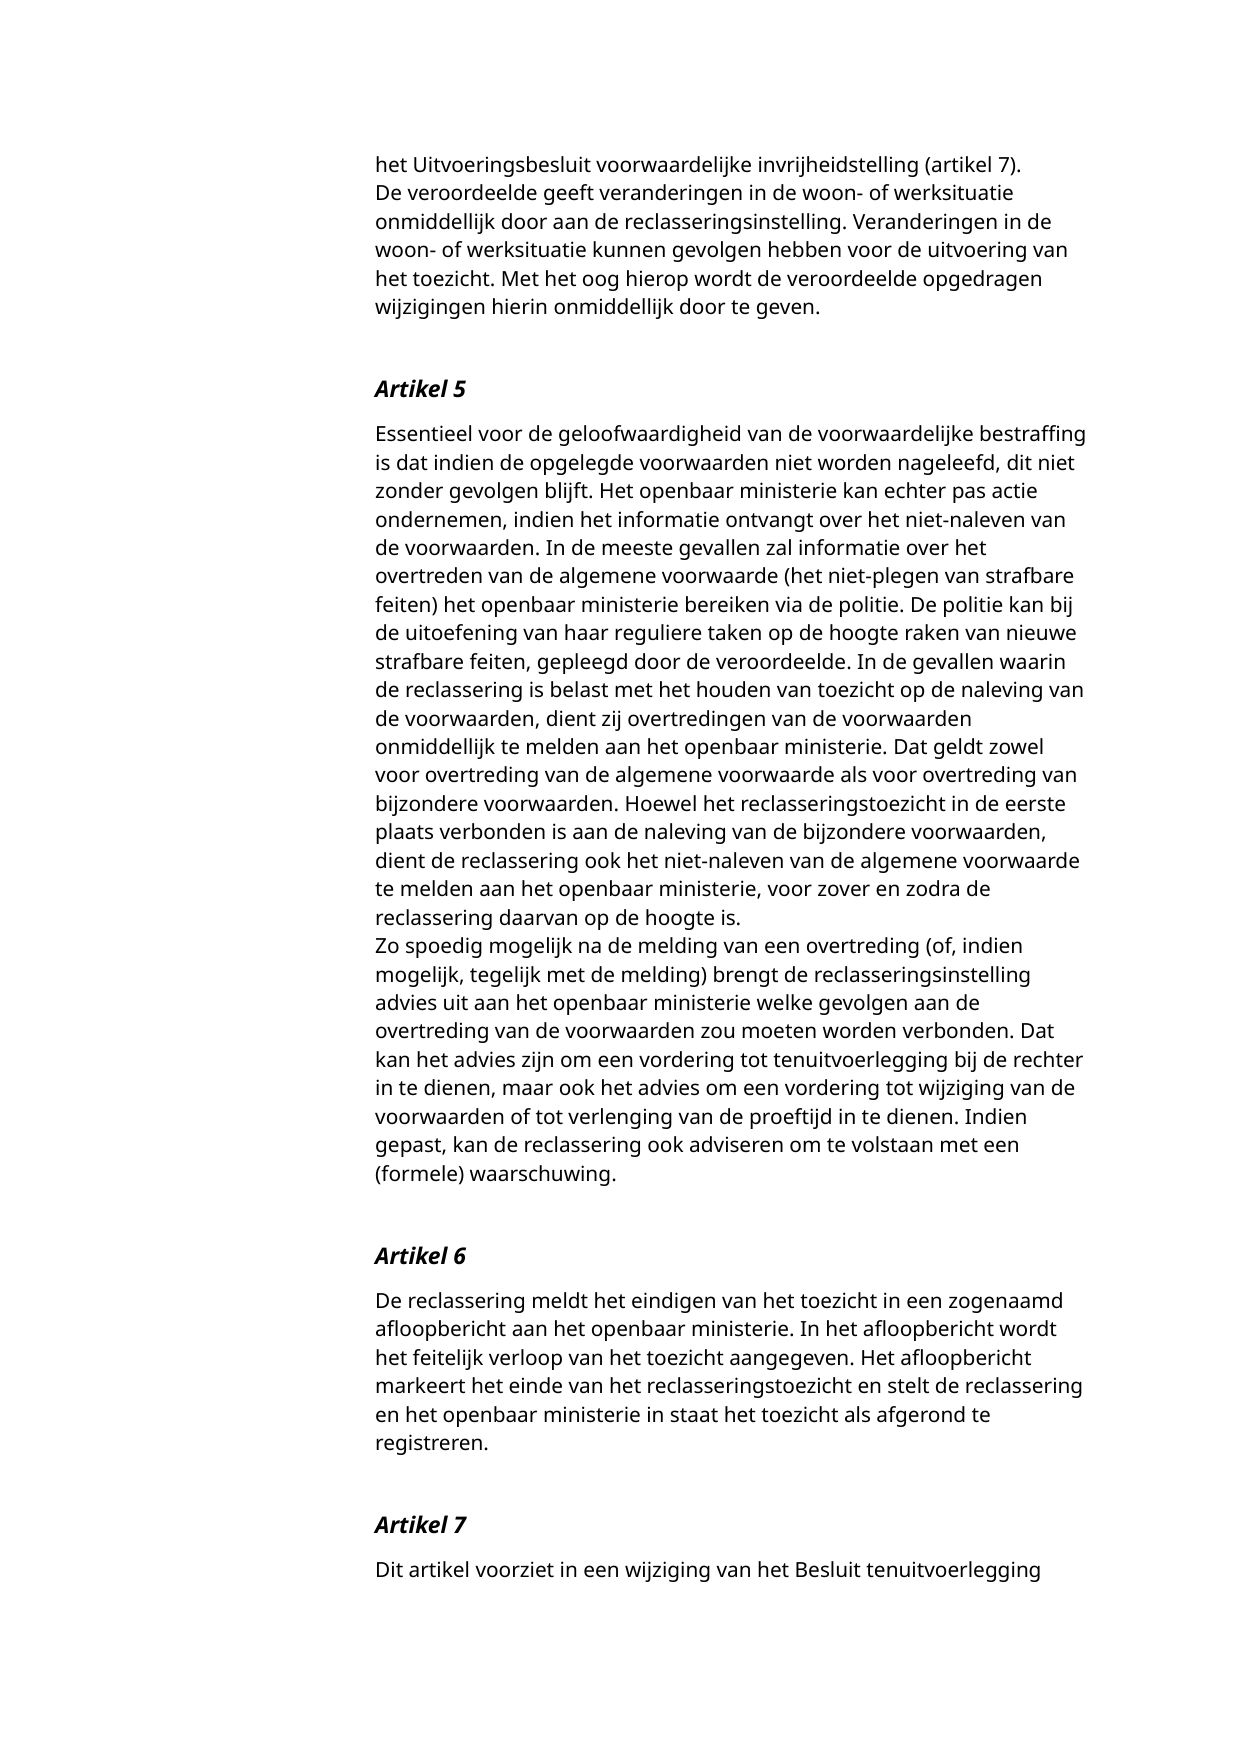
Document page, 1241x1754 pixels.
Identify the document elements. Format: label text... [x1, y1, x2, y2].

text Zo spoedig mogelijk na de melding van een overtreding (of, indien mogelijk, tegelijk met de melding) brengt de reclasseringsinstelling advies uit aan het openbaar ministerie welke gevolgen aan de overtreding van de voorwaarden zou moeten worden verbonden. Dat kan het advies zijn om een vordering tot tenuitvoerlegging bij de rechter in te dienen, maar ook het advies om een vordering tot wijziging van de voorwaarden of tot verlenging van de proeftijd in te dienen. Indien gepast, kan de reclassering ook adviseren om te volstaan met een (formele) waarschuwing. [375, 931, 1090, 1187]
text Dit artikel voorziet in een wijziging van het Besluit tenuitvoerlegging [375, 1555, 1090, 1583]
text De reclassering meldt het eindigen van het toezicht in een zogenaamd afloopbericht aan het openbaar ministerie. In het afloopbericht wordt het feitelijk verloop van het toezicht aangegeven. Het afloopbericht markeert het einde van het reclasseringstoezicht en stelt de reclassering en het openbaar ministerie in staat het toezicht als afgerond te registreren. [375, 1286, 1090, 1457]
text Essentieel voor de geloofwaardigheid van de voorwaardelijke bestraffing is dat indien de opgelegde voorwaarden niet worden nageleefd, dit niet zonder gevolgen blijft. Het openbaar ministerie kan echter pas actie ondernemen, indien het informatie ontvangt over het niet-naleven van de voorwaarden. In de meeste gevallen zal informatie over het overtreden van de algemene voorwaarde (het niet-plegen van strafbare feiten) het openbaar ministerie bereiken via de politie. De politie kan bij de uitoefening van haar reguliere taken op de hoogte raken van nieuwe strafbare feiten, gepleegd door de veroordeelde. In de gevallen waarin de reclassering is belast met het houden van toezicht op de naleving van de voorwaarden, dient zij overtredingen van de voorwaarden onmiddellijk te melden aan het openbaar ministerie. Dat geldt zowel voor overtreding van de algemene voorwaarde als voor overtreding van bijzondere voorwaarden. Hoewel het reclasseringstoezicht in de eerste plaats verbonden is aan de naleving van de bijzondere voorwaarden, dient de reclassering ook het niet-naleven van de algemene voorwaarde te melden aan het openbaar ministerie, voor zover en zodra de reclassering daarvan op de hoogte is. [375, 419, 1090, 931]
text het Uitvoeringsbesluit voorwaardelijke invrijheidstelling (artikel 7). [375, 150, 1090, 178]
subtitle Artikel 7 [375, 1508, 1090, 1540]
subtitle Artikel 5 [375, 373, 1090, 404]
text De veroordeelde geeft veranderingen in de woon- of werksituatie onmiddellijk door aan de reclasseringsinstelling. Veranderingen in de woon- of werksituatie kunnen gevolgen hebben voor de uitvoering van het toezicht. Met het oog hierop wordt de veroordeelde opgedragen wijzigingen hierin onmiddellijk door te geven. [375, 178, 1090, 321]
subtitle Artikel 6 [375, 1240, 1090, 1271]
